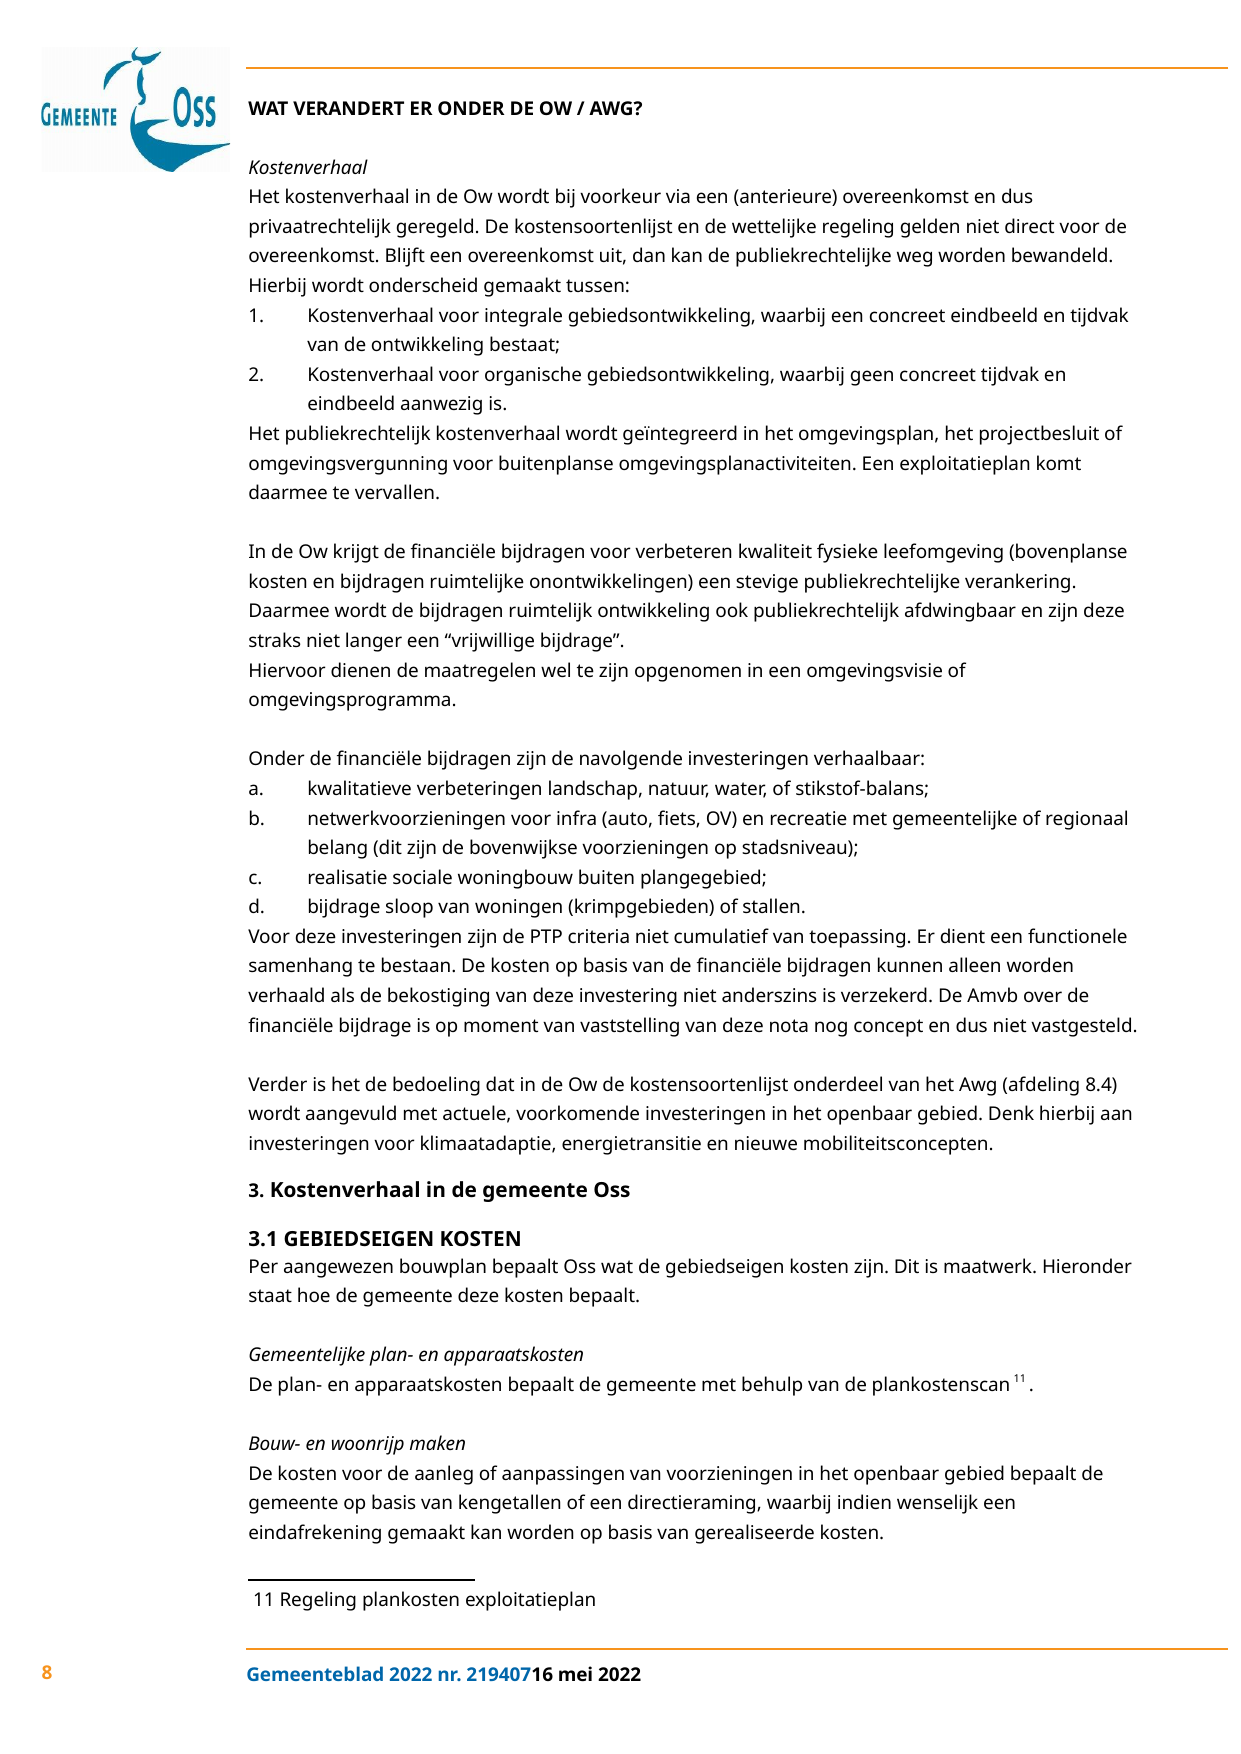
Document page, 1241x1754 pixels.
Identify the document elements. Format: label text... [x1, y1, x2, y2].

text 3.1 GEBIEDSEIGEN KOSTEN [248, 1224, 1152, 1253]
table_header WAT VERANDERT ER ONDER DE OW / AWG? Kostenverhaal Het kostenverhaal in de Ow wordt bij voorkeur via een (anterieure) overeenkomst en dus privaatrechtelijk geregeld. De kostensoortenlijst en de wettelijke regeling gelden niet direct voor de overeenkomst. Blijft een overeenkomst uit, dan kan de publiekrechtelijke weg worden bewandeld. Hierbij wordt onderscheid gemaakt tussen: Kostenverhaal voor integrale gebiedsontwikkeling, waarbij een concreet eindbeeld en tijdvak van de ontwikkeling bestaat; Kostenverhaal voor organische gebiedsontwikkeling, waarbij geen concreet tijdvak en eindbeeld aanwezig is. Het publiekrechtelijk kostenverhaal wordt geïntegreerd in het omgevingsplan, het projectbesluit of omgevingsvergunning voor buitenplanse omgevingsplanactiviteiten. Een exploitatieplan komt daarmee te vervallen. In de Ow krijgt de financiële bijdragen voor verbeteren kwaliteit fysieke leefomgeving (bovenplanse kosten en bijdragen ruimtelijke onontwikkelingen) een stevige publiekrechtelijke verankering. Daarmee wordt de bijdragen ruimtelijk ontwikkeling ook publiekrechtelijk afdwingbaar en zijn deze straks niet langer een “vrijwillige bijdrage”. Hiervoor dienen de maatregelen wel te zijn opgenomen in een omgevingsvisie of omgevingsprogramma. Onder de financiële bijdragen zijn de navolgende investeringen verhaalbaar: kwalitatieve verbeteringen landschap, natuur, water, of stikstof-balans; netwerkvoorzieningen voor infra (auto, fiets, OV) en recreatie met gemeentelijke of regionaal belang (dit zijn de bovenwijkse voorzieningen op stadsniveau); realisatie sociale woningbouw buiten plangegebied; bijdrage sloop van woningen (krimpgebieden) of stallen. Voor deze investeringen zijn de PTP criteria niet cumulatief van toepassing. Er dient een functionele samenhang te bestaan. De kosten op basis van de financiële bijdragen kunnen alleen worden verhaald als de bekostiging van deze investering niet anderszins is verzekerd. De Amvb over de financiële bijdrage is op moment van vaststelling van deze nota nog concept en dus niet vastgesteld. Verder is het de bedoeling dat in de Ow de kostensoortenlijst onderdeel van het Awg (afdeling 8.4) wordt aangevuld met actuele, voorkomende investeringen in het openbaar gebied. Denk hierbij aan investeringen voor klimaatadaptie, energietransitie en nieuwe mobiliteitsconcepten. [248, 95, 1152, 1156]
text Regeling plankosten exploitatieplan [248, 1586, 1152, 1612]
text Bouw- en woonrijp maken [248, 1430, 1152, 1456]
picture [41, 47, 231, 172]
text Per aangewezen bouwplan bepaalt Oss wat de gebiedseigen kosten zijn. Dit is maatwerk. Hieronder staat hoe de gemeente deze kosten bepaalt. [248, 1253, 1152, 1308]
text Gemeentelijke plan- en apparaatskosten [248, 1342, 1152, 1367]
text De plan- en apparaatskosten bepaalt de gemeente met behulp van de plankostenscan. [248, 1371, 1152, 1397]
text 3. Kostenverhaal in de gemeente Oss [248, 1175, 1152, 1204]
text De kosten voor de aanleg of aanpassingen van voorzieningen in het openbaar gebied bepaalt de gemeente op basis van kengetallen of een directieraming, waarbij indien wenselijk een eindafrekening gemaakt kan worden op basis van gerealiseerde kosten. [248, 1460, 1152, 1545]
